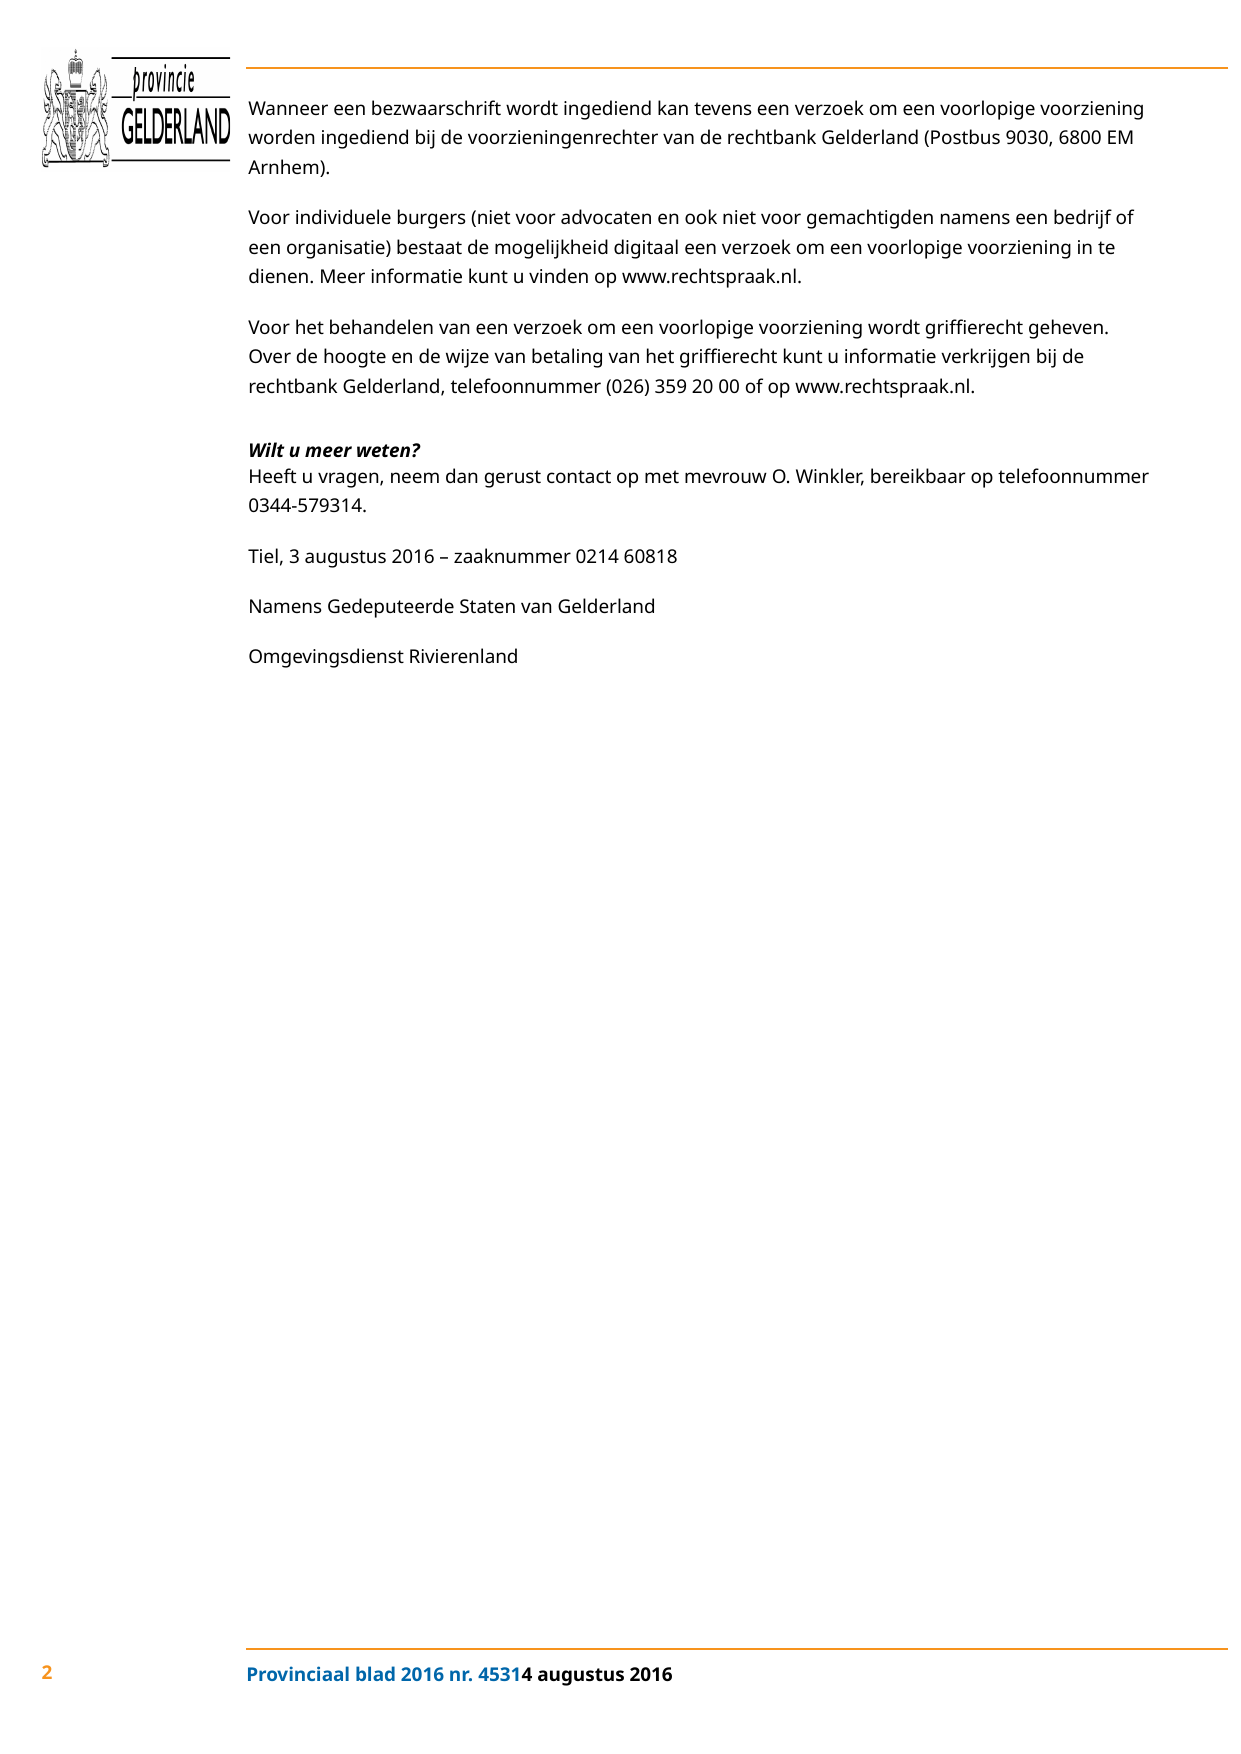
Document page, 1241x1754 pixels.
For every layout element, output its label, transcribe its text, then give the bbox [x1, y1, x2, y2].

text Wilt u meer weten? [248, 437, 1152, 463]
text Voor het behandelen van een verzoek om een voorlopige voorziening wordt griffierecht geheven. Over de hoogte en de wijze van betaling van het griffierecht kunt u informatie verkrijgen bij de rechtbank Gelderland, telefoonnummer (026) 359 20 00 of op www.rechtspraak.nl. [248, 314, 1152, 399]
picture [41, 47, 231, 172]
text Heeft u vragen, neem dan gerust contact op met mevrouw O. Winkler, bereikbaar op telefoonnummer 0344-579314. [248, 463, 1152, 518]
text Tiel, 3 augustus 2016 – zaaknummer 0214 60818 [248, 543, 1152, 568]
text Wanneer een bezwaarschrift wordt ingediend kan tevens een verzoek om een voorlopige voorziening worden ingediend bij de voorzieningenrechter van de rechtbank Gelderland (Postbus 9030, 6800 EM Arnhem). [248, 95, 1152, 180]
text Voor individuele burgers (niet voor advocaten en ook niet voor gemachtigden namens een bedrijf of een organisatie) bestaat de mogelijkheid digitaal een verzoek om een voorlopige voorziening in te dienen. Meer informatie kunt u vinden op www.rechtspraak.nl. [248, 204, 1152, 289]
text Omgevingsdienst Rivierenland [248, 644, 1152, 669]
text Namens Gedeputeerde Staten van Gelderland [248, 593, 1152, 619]
